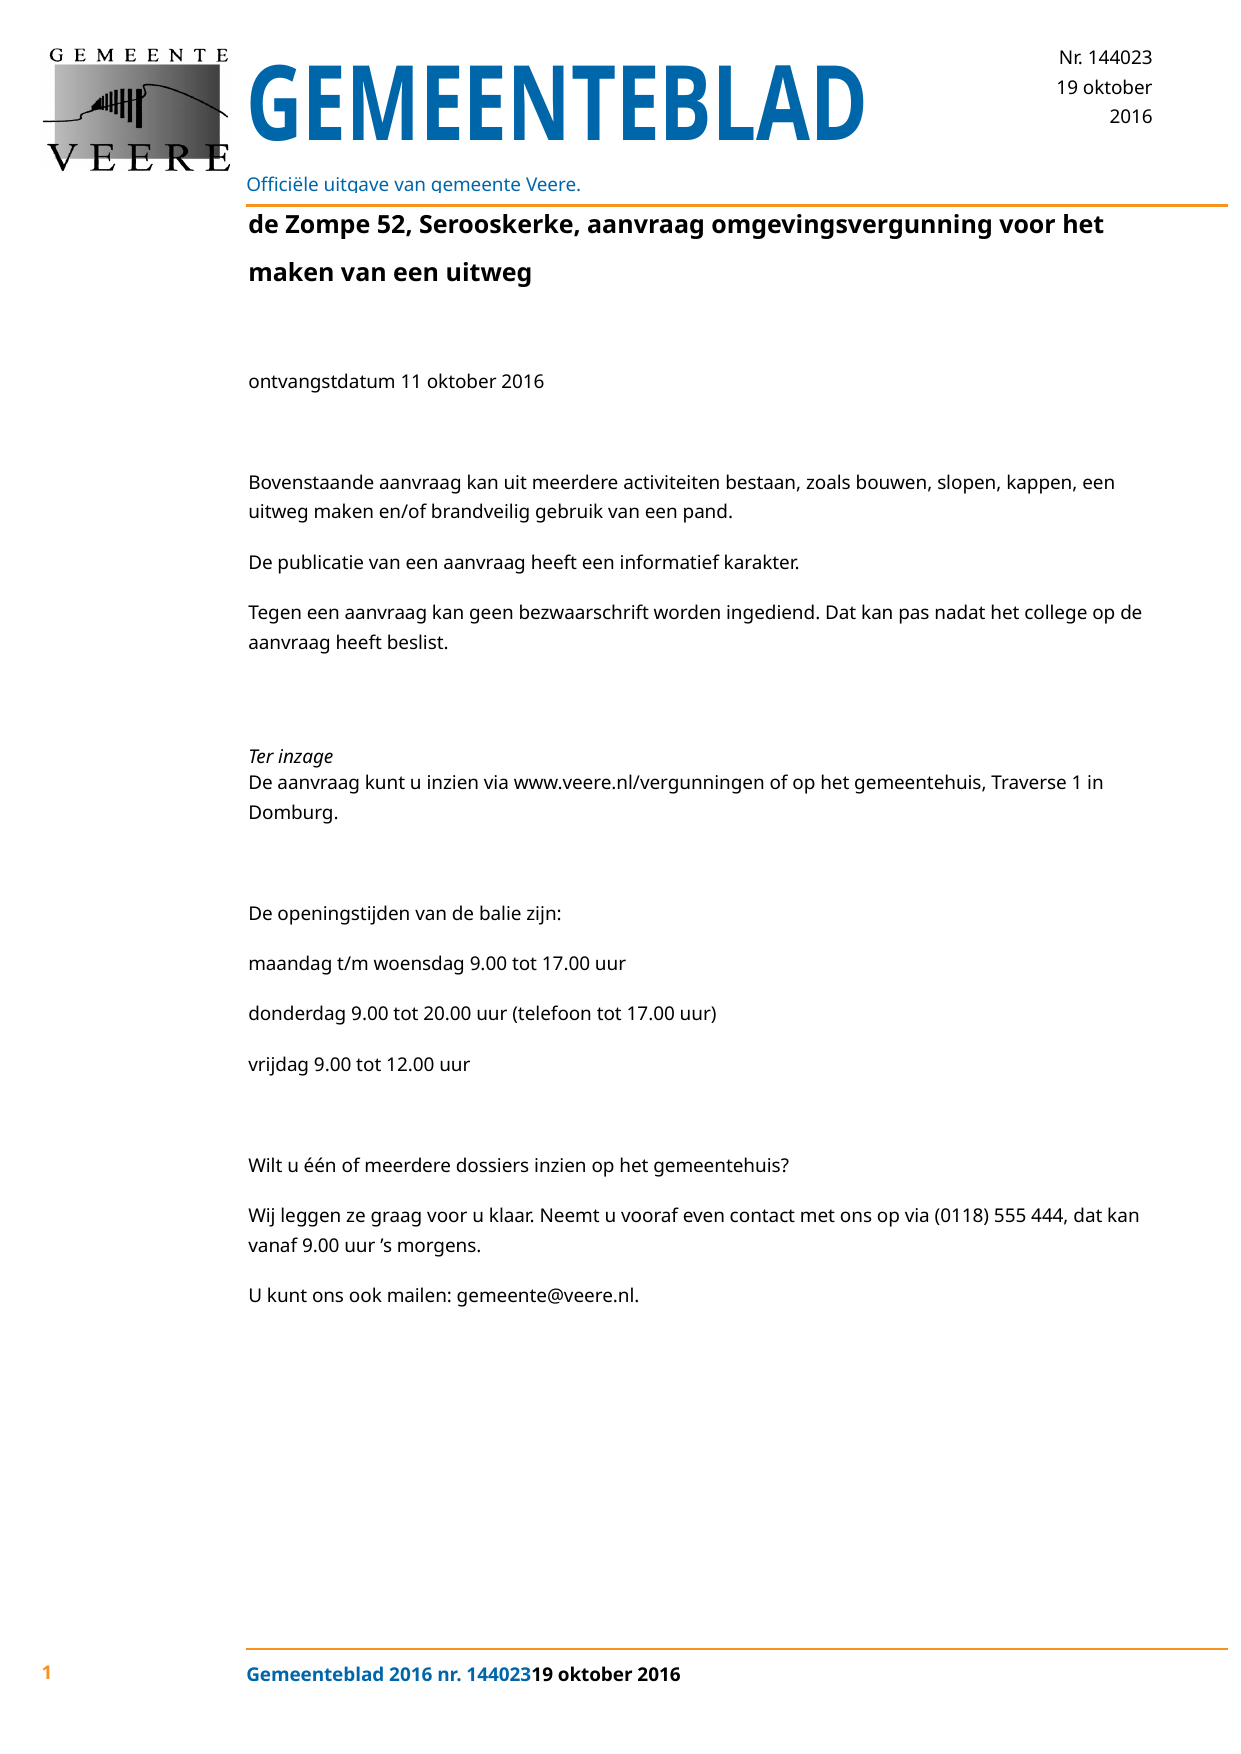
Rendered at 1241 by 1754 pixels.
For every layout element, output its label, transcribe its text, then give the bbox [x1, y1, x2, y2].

text De openingstijden van de balie zijn: [248, 900, 1152, 925]
text U kunt ons ook mailen: gemeente@veere.nl. [248, 1282, 1152, 1308]
text de Zompe 52, Serooskerke, aanvraag omgevingsvergunning voor het maken van een uitweg [248, 207, 1152, 288]
text Wij leggen ze graag voor u klaar. Neemt u vooraf even contact met ons op via (0118) 555 444, dat kan vanaf 9.00 uur ’s morgens. [248, 1202, 1152, 1257]
text De aanvraag kunt u inzien via www.veere.nl/vergunningen of op het gemeentehuis, Traverse 1 in Domburg. [248, 769, 1152, 824]
text donderdag 9.00 tot 20.00 uur (telefoon tot 17.00 uur) [248, 1001, 1152, 1026]
text ontvangstdatum 11 oktober 2016 [248, 368, 1152, 394]
text Tegen een aanvraag kan geen bezwaarschrift worden ingediend. Dat kan pas nadat het college op de aanvraag heeft beslist. [248, 599, 1152, 655]
text Wilt u één of meerdere dossiers inzien op het gemeentehuis? [248, 1152, 1152, 1177]
text vrijdag 9.00 tot 12.00 uur [248, 1051, 1152, 1077]
text Ter inzage [248, 743, 1152, 769]
text maandag t/m woensdag 9.00 tot 17.00 uur [248, 950, 1152, 976]
picture [41, 47, 231, 172]
text De publicatie van een aanvraag heeft een informatief karakter. [248, 549, 1152, 575]
text Bovenstaande aanvraag kan uit meerdere activiteiten bestaan, zoals bouwen, slopen, kappen, een uitweg maken en/of brandveilig gebruik van een pand. [248, 469, 1152, 524]
